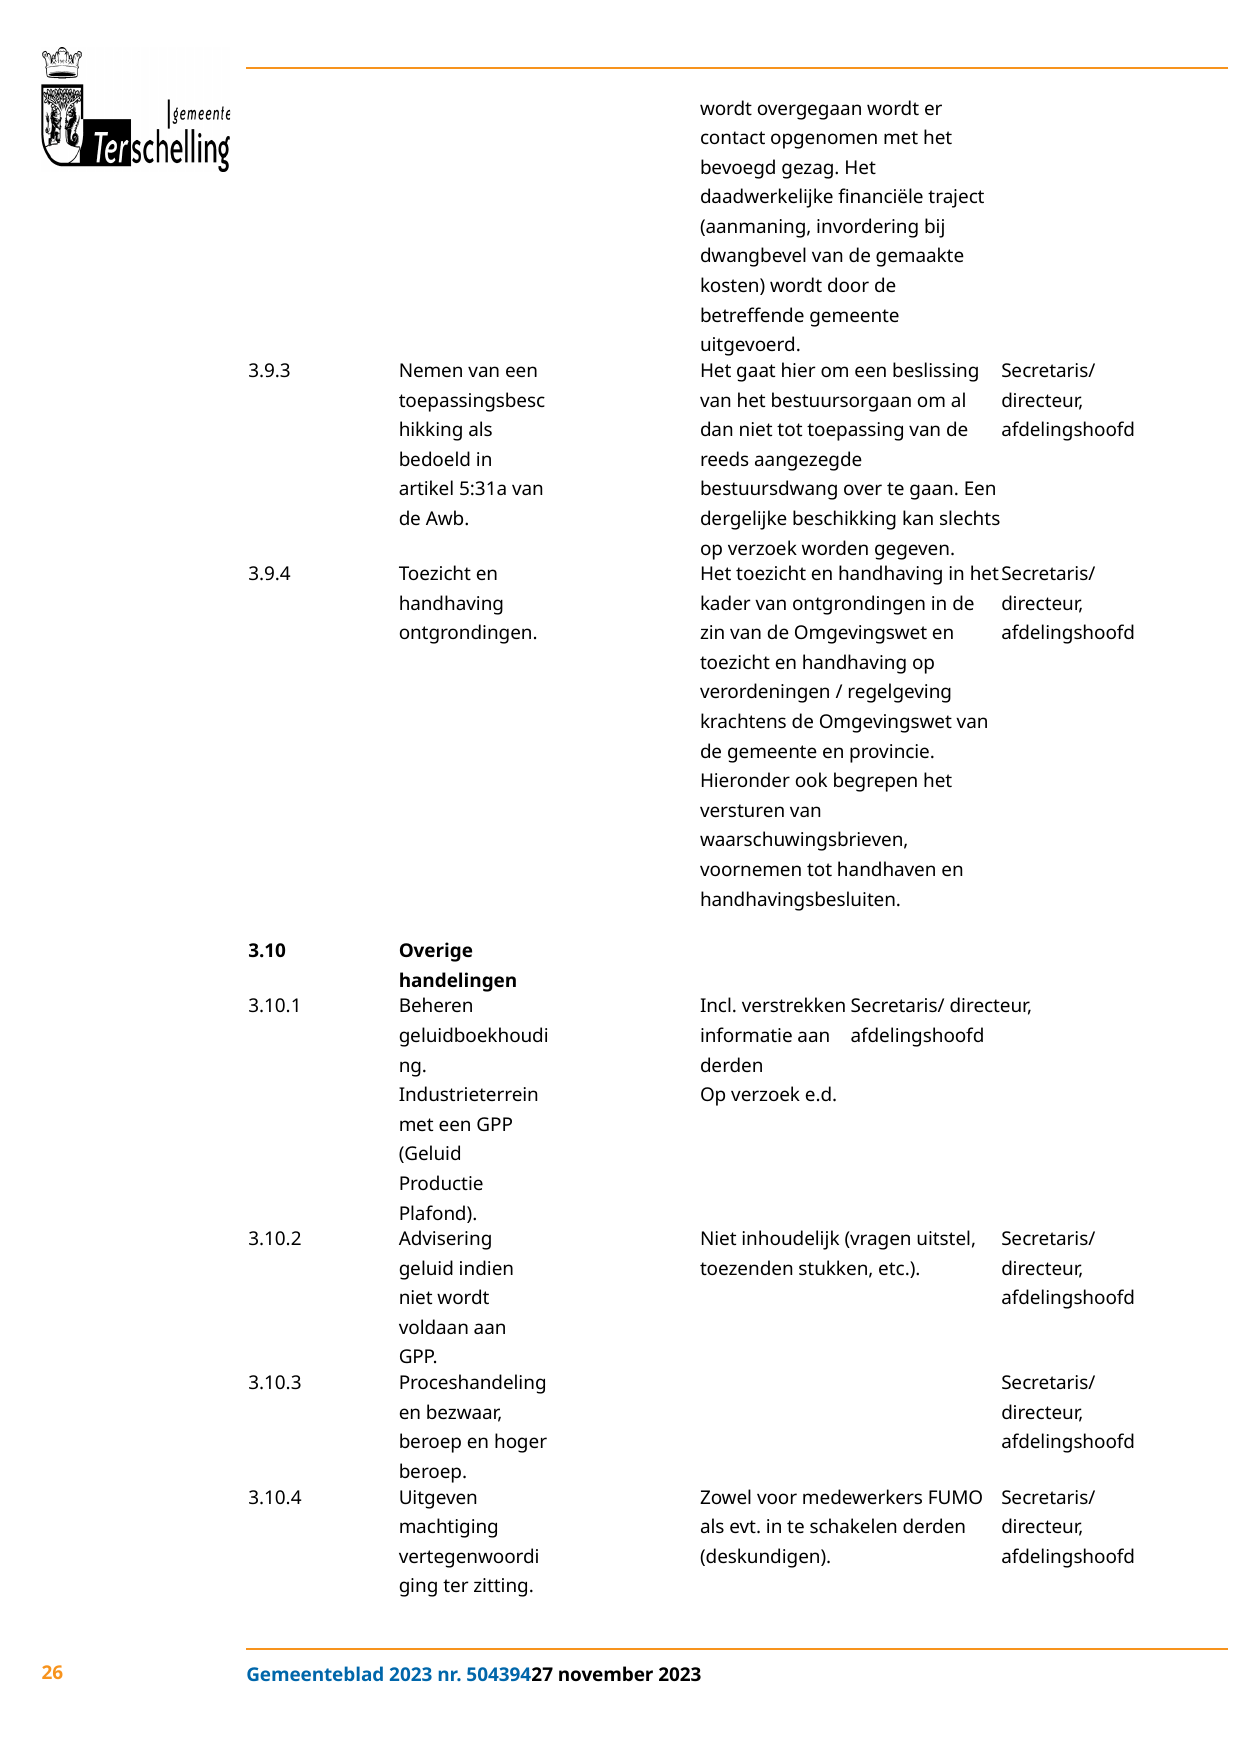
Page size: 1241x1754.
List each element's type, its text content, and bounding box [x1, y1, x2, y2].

table_cell Niet inhoudelijk (vragen uitstel, toezenden stukken, etc.). [700, 1225, 1001, 1369]
table_cell Overige handelingen [399, 937, 549, 993]
table_cell [248, 912, 398, 937]
table_cell Het gaat hier om een beslissing van het bestuursorgaan om al dan niet tot toepassing van de reeds aangezegde bestuursdwang over te gaan. Een dergelijke beschikking kan slechts op verzoek worden gegeven. [700, 357, 1001, 560]
table_cell [549, 1225, 700, 1369]
table_cell Secretaris/ directeur, afdelingshoofd [1001, 1370, 1152, 1484]
table_cell 3.10.2 [248, 1225, 398, 1369]
table_cell wordt overgegaan wordt er contact opgenomen met het bevoegd gezag. Het daadwerkelijke financiële traject (aanmaning, invordering bij dwangbevel van de gemaakte kosten) wordt door de betreffende gemeente uitgevoerd. [700, 95, 1001, 357]
table_cell Secretaris/ directeur, afdelingshoofd [1001, 1484, 1152, 1598]
table_cell [700, 1370, 1001, 1484]
table_cell 3.10.4 [248, 1484, 398, 1598]
table_cell [399, 95, 549, 357]
table_cell Nemen van een toepassingsbeschikking als bedoeld in artikel 5:31a van de Awb. [399, 357, 549, 560]
table_cell Beheren geluidboekhouding. Industrieterrein met een GPP (Geluid Productie Plafond). [399, 993, 549, 1225]
table_cell [549, 95, 700, 357]
table_cell Incl. verstrekken informatie aan derden Op verzoek e.d. [700, 993, 850, 1225]
table_cell [399, 912, 549, 937]
table_cell [248, 95, 398, 357]
table_cell [549, 560, 700, 912]
table_cell [549, 1370, 700, 1484]
table_cell [549, 993, 700, 1225]
table_cell 3.9.3 [248, 357, 398, 560]
table_cell [700, 912, 1152, 937]
table_cell Secretaris/ directeur, afdelingshoofd [1001, 560, 1152, 912]
table_cell 3.10.1 [248, 993, 398, 1225]
table_cell Toezicht en handhaving ontgrondingen. [399, 560, 549, 912]
table_cell Het toezicht en handhaving in het kader van ontgrondingen in de zin van de Omgevingswet en toezicht en handhaving op verordeningen / regelgeving krachtens de Omgevingswet van de gemeente en provincie. Hieronder ook begrepen het versturen van waarschuwingsbrieven, voornemen tot handhaven en handhavingsbesluiten. [700, 560, 1001, 912]
table_cell [1001, 95, 1152, 357]
table_cell 3.10.3 [248, 1370, 398, 1484]
table_cell Zowel voor medewerkers FUMO als evt. in te schakelen derden (deskundigen). [700, 1484, 1001, 1598]
table_cell [549, 357, 700, 560]
table_cell Advisering geluid indien niet wordt voldaan aan GPP. [399, 1225, 549, 1369]
table_cell Secretaris/ directeur, afdelingshoofd [1001, 1225, 1152, 1369]
table_cell Secretaris/ directeur, afdelingshoofd [1001, 357, 1152, 560]
table_cell [549, 912, 700, 937]
table_cell Proceshandelingen bezwaar, beroep en hoger beroep. [399, 1370, 549, 1484]
table_cell 3.9.4 [248, 560, 398, 912]
table_cell [549, 937, 700, 993]
table_cell [700, 937, 1152, 993]
table_cell Uitgeven machtiging vertegenwoordiging ter zitting. [399, 1484, 549, 1598]
table_cell 3.10 [248, 937, 398, 993]
table_cell Secretaris/ directeur, afdelingshoofd [850, 993, 1152, 1225]
table_cell [549, 1484, 700, 1598]
picture [41, 47, 231, 172]
